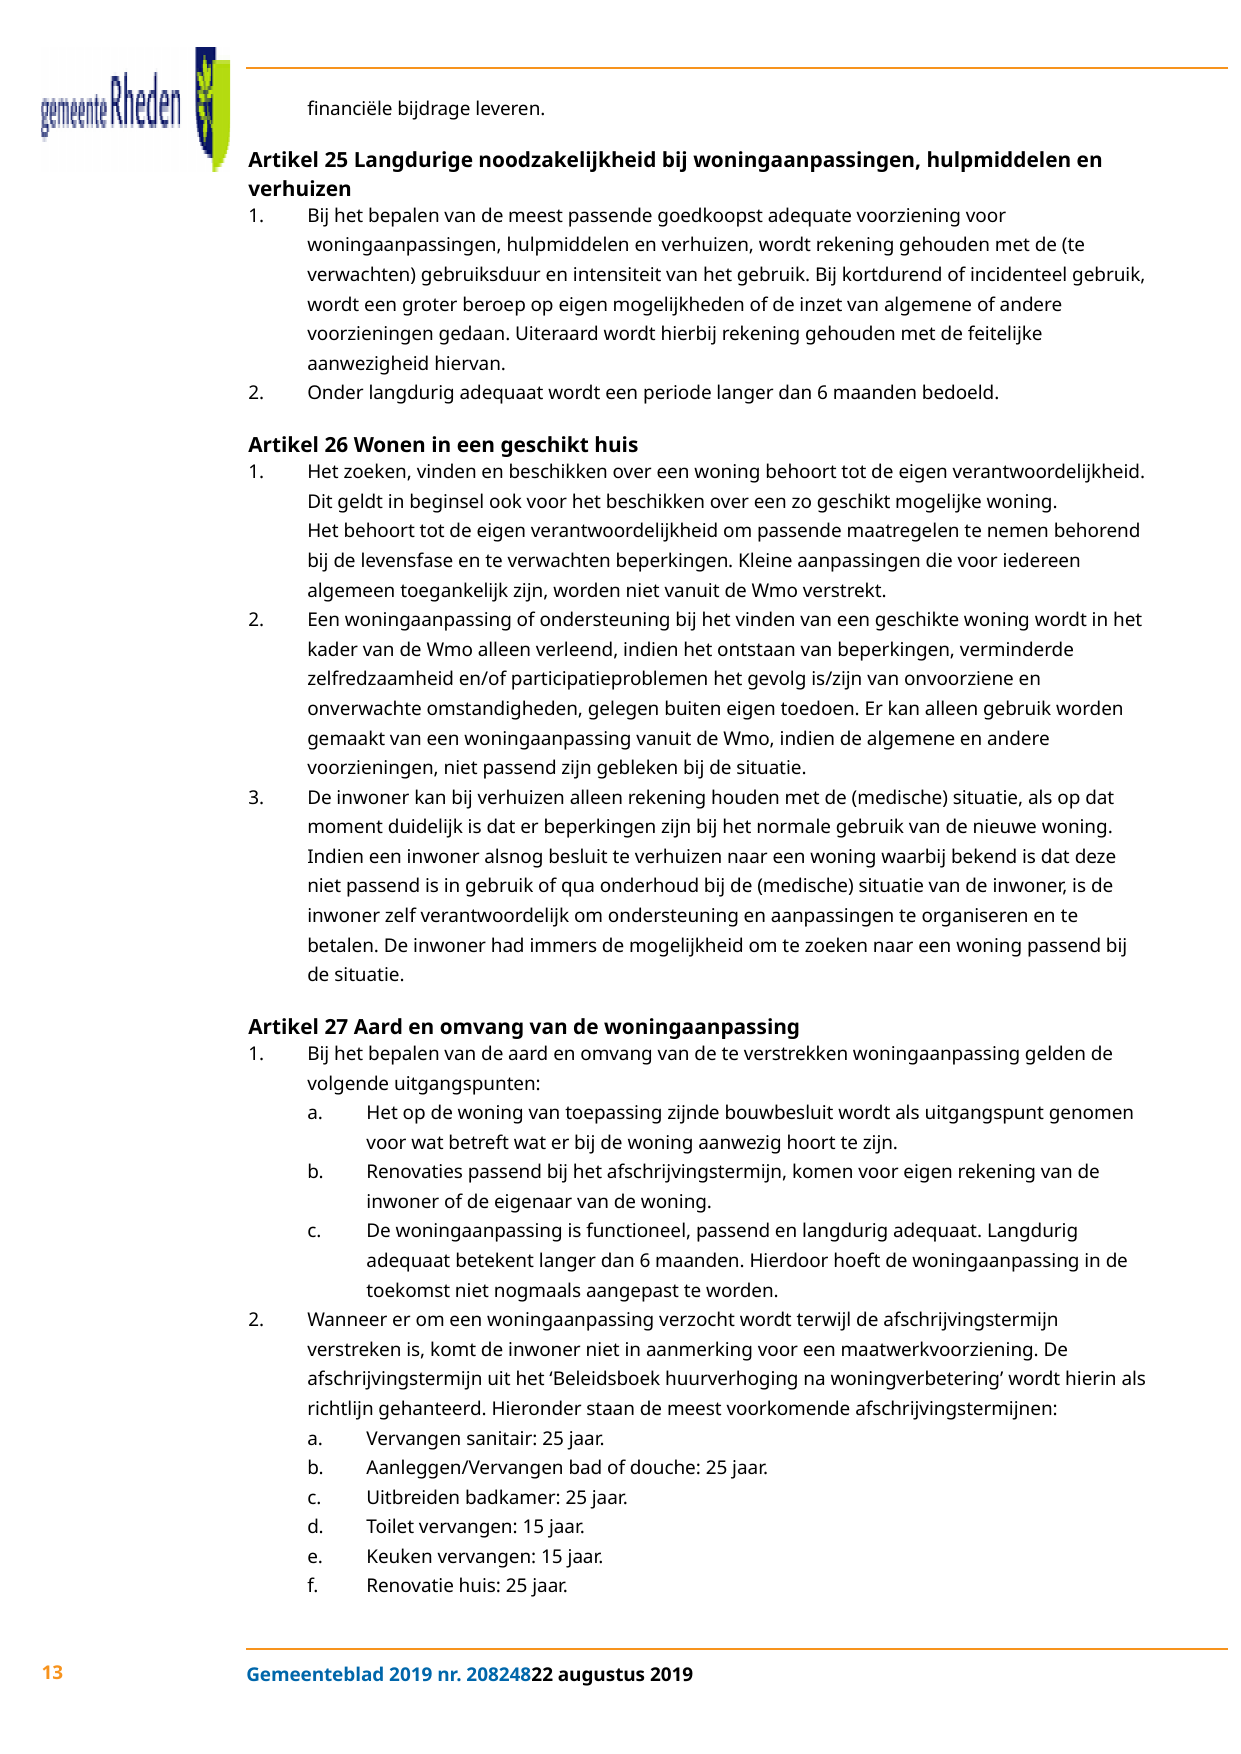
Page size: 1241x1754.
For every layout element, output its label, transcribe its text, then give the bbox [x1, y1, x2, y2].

list Het behoort tot de eigen verantwoordelijkheid om passende maatregelen te nemen behorend bij de levensfase en te verwachten beperkingen. Kleine aanpassingen die voor iedereen algemeen toegankelijk zijn, worden niet vanuit de Wmo verstrekt. [248, 518, 1152, 602]
list Onder langdurig adequaat wordt een periode langer dan 6 maanden bedoeld. [248, 379, 1152, 405]
list Het zoeken, vinden en beschikken over een woning behoort tot de eigen verantwoordelijkheid. Dit geldt in beginsel ook voor het beschikken over een zo geschikt mogelijke woning. [248, 458, 1152, 514]
list Renovatie huis: 25 jaar. [307, 1573, 1152, 1598]
list Uitbreiden badkamer: 25 jaar. [307, 1484, 1152, 1510]
picture [41, 47, 231, 172]
list De inwoner kan bij verhuizen alleen rekening houden met de (medische) situatie, als op dat moment duidelijk is dat er beperkingen zijn bij het normale gebruik van de nieuwe woning. Indien een inwoner alsnog besluit te verhuizen naar een woning waarbij bekend is dat deze niet passend is in gebruik of qua onderhoud bij de (medische) situatie van de inwoner, is de inwoner zelf verantwoordelijk om ondersteuning en aanpassingen te organiseren en te betalen. De inwoner had immers de mogelijkheid om te zoeken naar een woning passend bij de situatie. [248, 784, 1152, 987]
list Bij het bepalen van de meest passende goedkoopst adequate voorziening voor woningaanpassingen, hulpmiddelen en verhuizen, wordt rekening gehouden met de (te verwachten) gebruiksduur en intensiteit van het gebruik. Bij kortdurend of incidenteel gebruik, wordt een groter beroep op eigen mogelijkheden of de inzet van algemene of andere voorzieningen gedaan. Uiteraard wordt hierbij rekening gehouden met de feitelijke aanwezigheid hiervan. [248, 202, 1152, 376]
list De woningaanpassing is functioneel, passend en langdurig adequaat. Langdurig adequaat betekent langer dan 6 maanden. Hierdoor hoeft de woningaanpassing in de toekomst niet nogmaals aangepast te worden. [307, 1218, 1152, 1303]
text Artikel 26 Wonen in een geschikt huis [248, 430, 1152, 458]
list Bij het bepalen van de aard en omvang van de te verstrekken woningaanpassing gelden de volgende uitgangspunten: [248, 1040, 1152, 1096]
list Vervangen sanitair: 25 jaar. [307, 1425, 1152, 1451]
text Artikel 27 Aard en omvang van de woningaanpassing [248, 1012, 1152, 1040]
list Een woningaanpassing of ondersteuning bij het vinden van een geschikte woning wordt in het kader van de Wmo alleen verleend, indien het ontstaan van beperkingen, verminderde zelfredzaamheid en/of participatieproblemen het gevolg is/zijn van onvoorziene en onverwachte omstandigheden, gelegen buiten eigen toedoen. Er kan alleen gebruik worden gemaakt van een woningaanpassing vanuit de Wmo, indien de algemene en andere voorzieningen, niet passend zijn gebleken bij de situatie. [248, 606, 1152, 780]
list Het op de woning van toepassing zijnde bouwbesluit wordt als uitgangspunt genomen voor wat betreft wat er bij de woning aanwezig hoort te zijn. [307, 1099, 1152, 1155]
list Toilet vervangen: 15 jaar. [307, 1513, 1152, 1539]
text Artikel 25 Langdurige noodzakelijkheid bij woningaanpassingen, hulpmiddelen en verhuizen [248, 145, 1152, 202]
list Renovaties passend bij het afschrijvingstermijn, komen voor eigen rekening van de inwoner of de eigenaar van de woning. [307, 1158, 1152, 1214]
list financiële bijdrage leveren. [248, 95, 1152, 121]
list Keuken vervangen: 15 jaar. [307, 1543, 1152, 1569]
list Wanneer er om een woningaanpassing verzocht wordt terwijl de afschrijvingstermijn verstreken is, komt de inwoner niet in aanmerking voor een maatwerkvoorziening. De afschrijvingstermijn uit het ‘Beleidsboek huurverhoging na woningverbetering’ wordt hierin als richtlijn gehanteerd. Hieronder staan de meest voorkomende afschrijvingstermijnen: [248, 1306, 1152, 1421]
list Aanleggen/Vervangen bad of douche: 25 jaar. [307, 1454, 1152, 1480]
